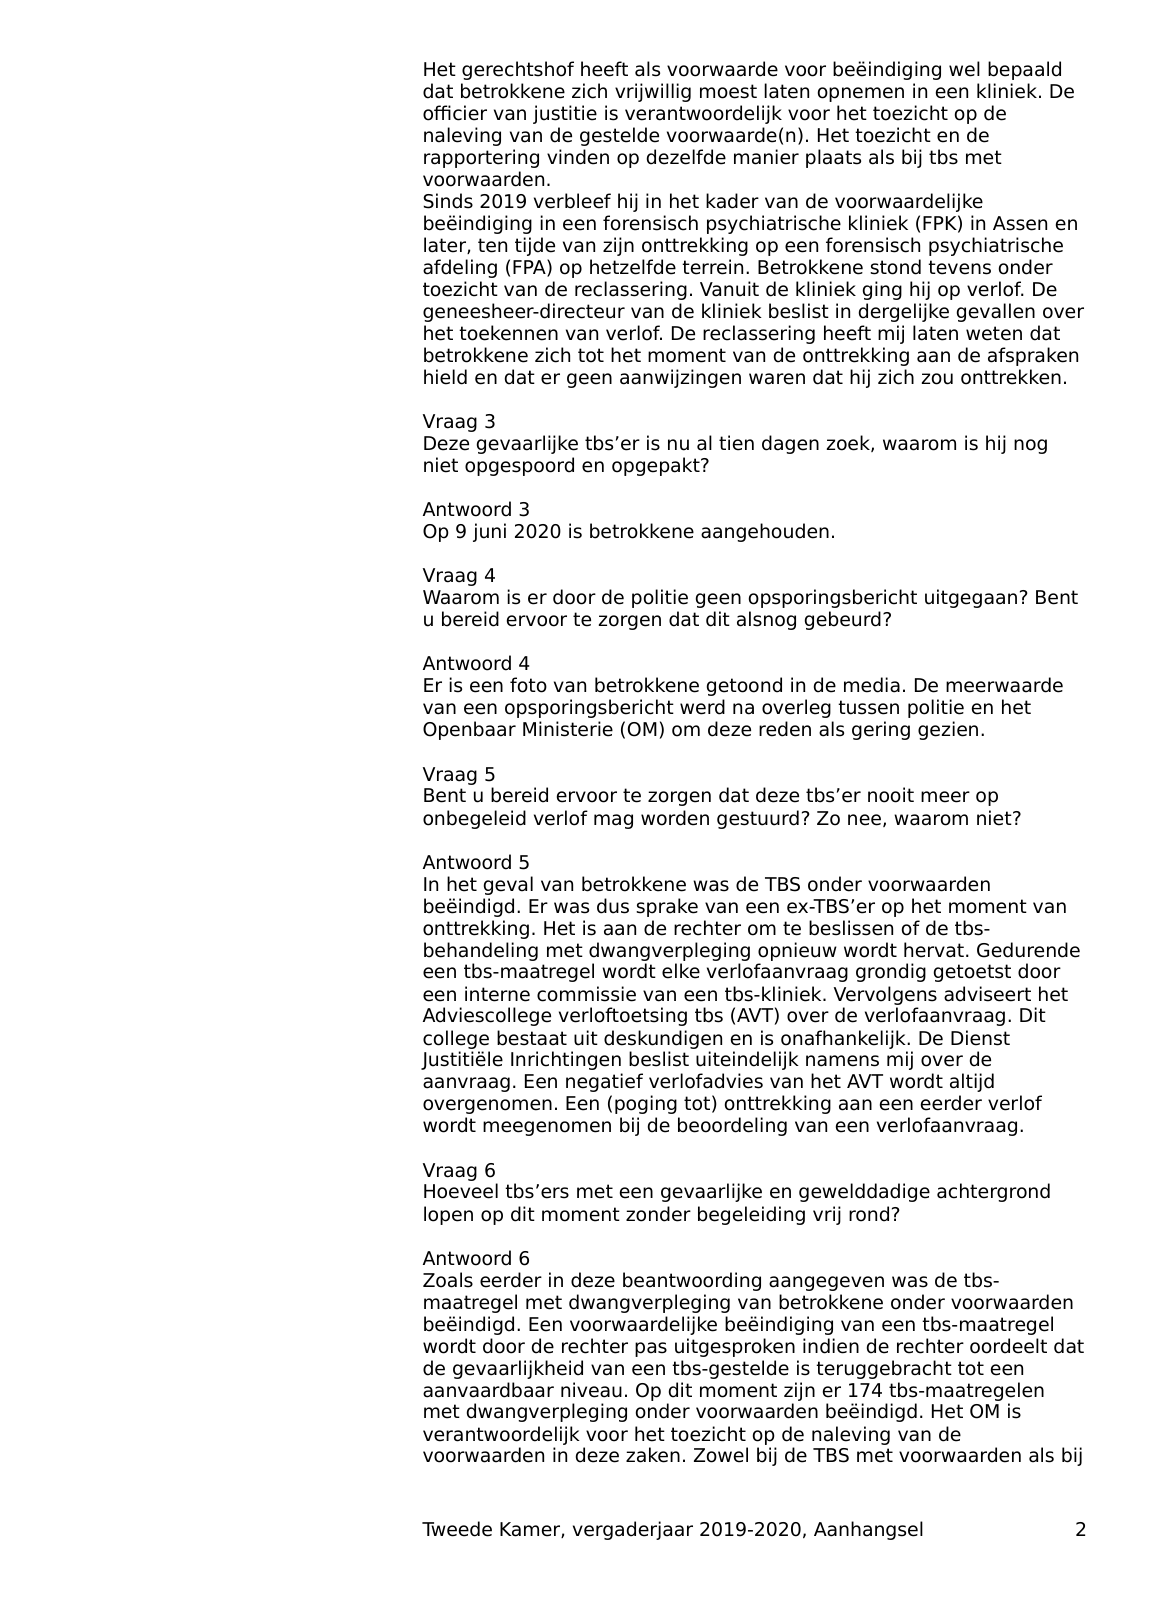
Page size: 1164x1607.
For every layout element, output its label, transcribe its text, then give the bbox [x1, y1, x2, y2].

text Op 9 juni 2020 is betrokkene aangehouden. [422, 521, 1087, 543]
text Er is een foto van betrokkene getoond in de media. De meerwaarde van een opsporingsbericht werd na overleg tussen politie en het Openbaar Ministerie (OM) om deze reden als gering gezien. [422, 675, 1087, 741]
text Hoeveel tbs’ers met een gevaarlijke en gewelddadige achtergrond lopen op dit moment zonder begeleiding vrij rond? [422, 1181, 1087, 1225]
text Waarom is er door de politie geen opsporingsbericht uitgegaan? Bent u bereid ervoor te zorgen dat dit alsnog gebeurd? [422, 587, 1087, 631]
text Vraag 5 [422, 763, 1087, 785]
text Vraag 4 [422, 565, 1087, 587]
text Antwoord 4 [422, 653, 1087, 675]
text Sinds 2019 verbleef hij in het kader van de voorwaardelijke beëindiging in een forensisch psychiatrische kliniek (FPK) in Assen en later, ten tijde van zijn onttrekking op een forensisch psychiatrische afdeling (FPA) op hetzelfde terrein. Betrokkene stond tevens onder toezicht van de reclassering. Vanuit de kliniek ging hij op verlof. De geneesheer-directeur van de kliniek beslist in dergelijke gevallen over het toekennen van verlof. De reclassering heeft mij laten weten dat betrokkene zich tot het moment van de onttrekking aan de afspraken hield en dat er geen aanwijzingen waren dat hij zich zou onttrekken. [422, 191, 1087, 389]
text Bent u bereid ervoor te zorgen dat deze tbs’er nooit meer op onbegeleid verlof mag worden gestuurd? Zo nee, waarom niet? [422, 785, 1087, 829]
text Antwoord 3 [422, 499, 1087, 521]
text Antwoord 6 [422, 1248, 1087, 1269]
text Vraag 6 [422, 1159, 1087, 1181]
text In het geval van betrokkene was de TBS onder voorwaarden beëindigd. Er was dus sprake van een ex-TBS’er op het moment van onttrekking. Het is aan de rechter om te beslissen of de tbs-behandeling met dwangverpleging opnieuw wordt hervat. Gedurende een tbs-maatregel wordt elke verlofaanvraag grondig getoetst door een interne commissie van een tbs-kliniek. Vervolgens adviseert het Adviescollege verloftoetsing tbs (AVT) over de verlofaanvraag. Dit college bestaat uit deskundigen en is onafhankelijk. De Dienst Justitiële Inrichtingen beslist uiteindelijk namens mij over de aanvraag. Een negatief verlofadvies van het AVT wordt altijd overgenomen. Een (poging tot) onttrekking aan een eerder verlof wordt meegenomen bij de beoordeling van een verlofaanvraag. [422, 873, 1087, 1137]
text Antwoord 5 [422, 852, 1087, 873]
text Het gerechtshof heeft als voorwaarde voor beëindiging wel bepaald dat betrokkene zich vrijwillig moest laten opnemen in een kliniek. De officier van justitie is verantwoordelijk voor het toezicht op de naleving van de gestelde voorwaarde(n). Het toezicht en de rapportering vinden op dezelfde manier plaats als bij tbs met voorwaarden. [422, 59, 1087, 191]
text Vraag 3 [422, 411, 1087, 433]
text Deze gevaarlijke tbs’er is nu al tien dagen zoek, waarom is hij nog niet opgespoord en opgepakt? [422, 433, 1087, 477]
text Zoals eerder in deze beantwoording aangegeven was de tbs-maatregel met dwangverpleging van betrokkene onder voorwaarden beëindigd. Een voorwaardelijke beëindiging van een tbs-maatregel wordt door de rechter pas uitgesproken indien de rechter oordeelt dat de gevaarlijkheid van een tbs-gestelde is teruggebracht tot een aanvaardbaar niveau. Op dit moment zijn er 174 tbs-maatregelen met dwangverpleging onder voorwaarden beëindigd. Het OM is verantwoordelijk voor het toezicht op de naleving van de voorwaarden in deze zaken. Zowel bij de TBS met voorwaarden als bij [422, 1269, 1087, 1467]
